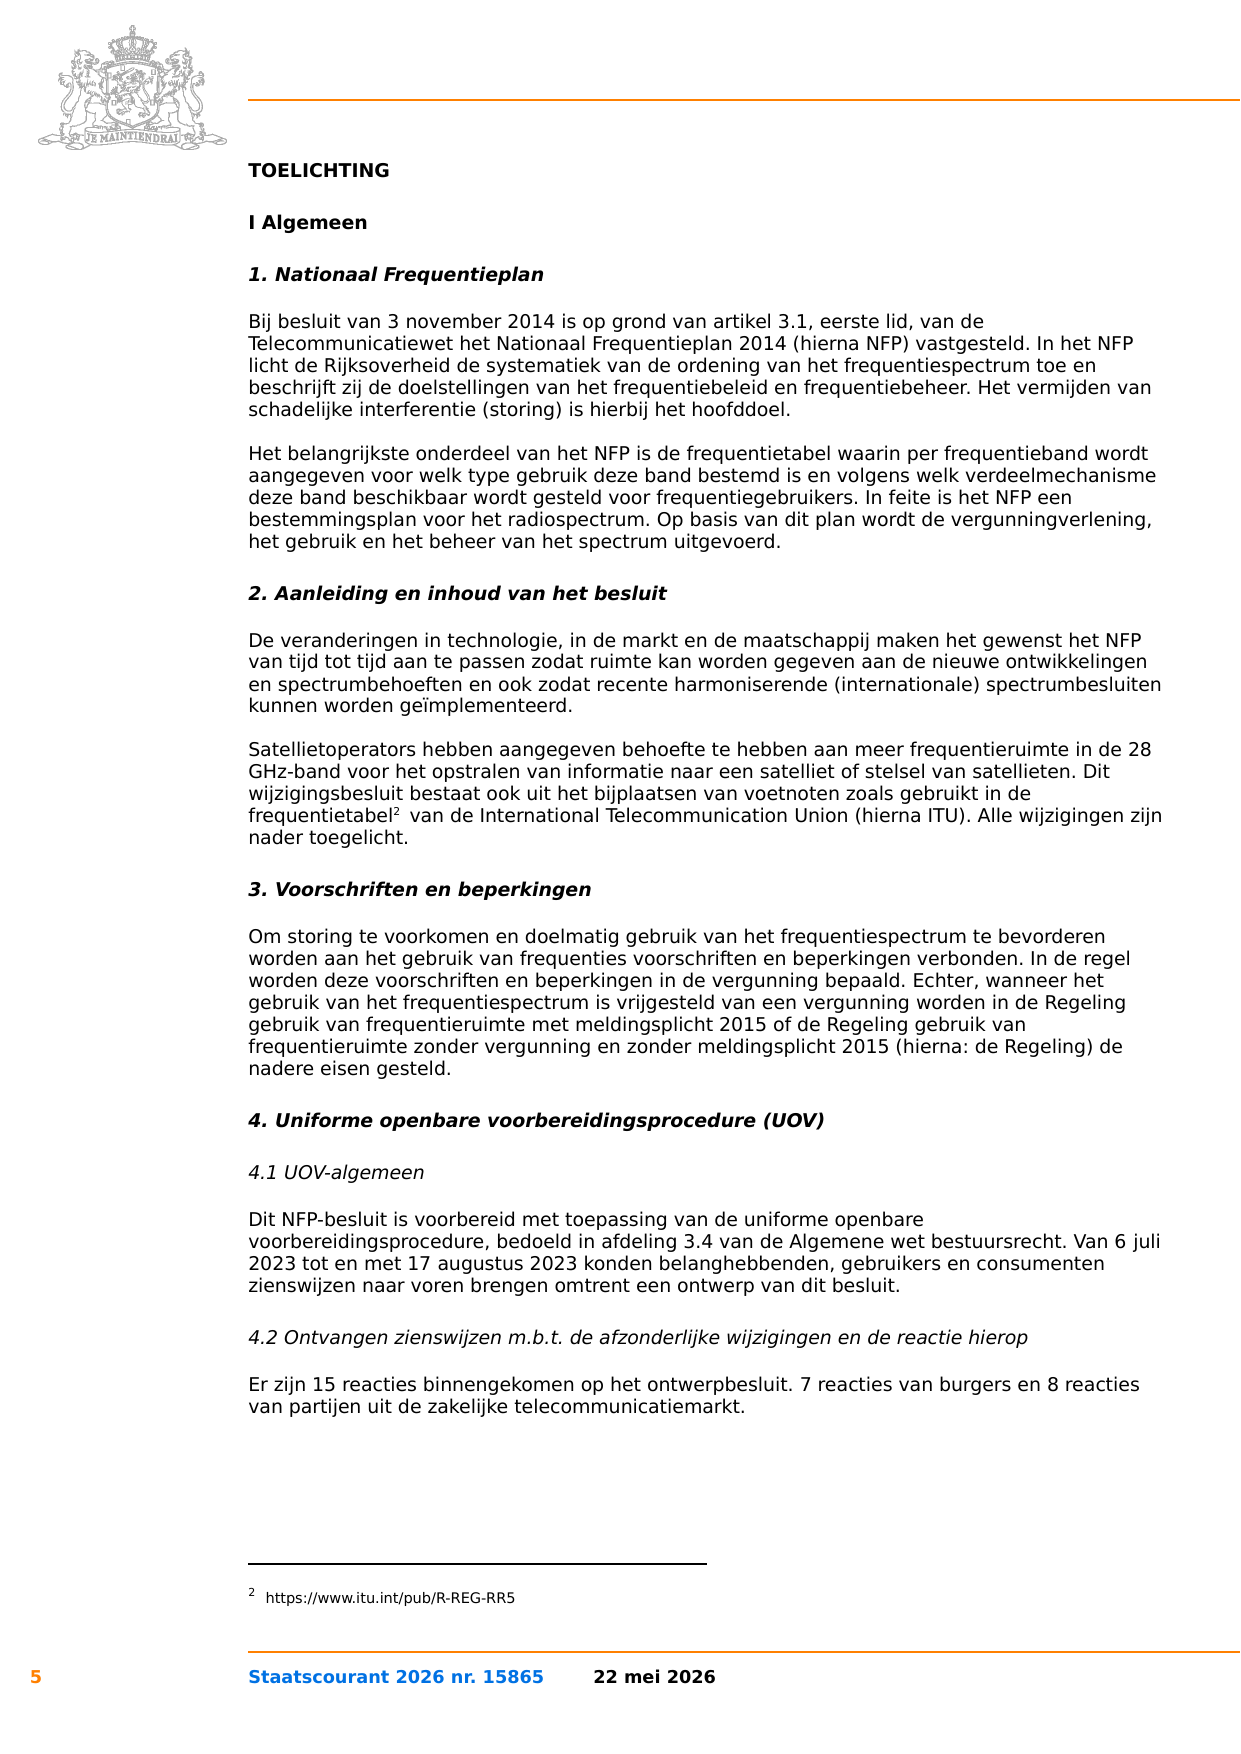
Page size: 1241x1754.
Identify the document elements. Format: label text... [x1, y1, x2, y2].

text Satellietoperators hebben aangegeven behoefte te hebben aan meer frequentieruimte in de 28 GHz-band voor het opstralen van informatie naar een satelliet of stelsel van satellieten. Dit wijzigingsbesluit bestaat ook uit het bijplaatsen van voetnoten zoals gebruikt in de frequentietabel van de International Telecommunication Union (hierna ITU). Alle wijzigingen zijn nader toegelicht. [248, 739, 1163, 849]
picture [38, 25, 227, 150]
subtitle 3. Voorschriften en beperkingen [248, 879, 1163, 901]
subtitle 4. Uniforme openbare voorbereidingsprocedure (UOV) [248, 1110, 1163, 1132]
subtitle TOELICHTING [248, 160, 1163, 182]
subtitle 4.1 UOV-algemeen [248, 1162, 1163, 1184]
text Er zijn 15 reacties binnengekomen op het ontwerpbesluit. 7 reacties van burgers en 8 reacties van partijen uit de zakelijke telecommunicatiemarkt. [248, 1374, 1163, 1418]
text Om storing te voorkomen en doelmatig gebruik van het frequentiespectrum te bevorderen worden aan het gebruik van frequenties voorschriften en beperkingen verbonden. In de regel worden deze voorschriften en beperkingen in de vergunning bepaald. Echter, wanneer het gebruik van het frequentiespectrum is vrijgesteld van een vergunning worden in de Regeling gebruik van frequentieruimte met meldingsplicht 2015 of de Regeling gebruik van frequentieruimte zonder vergunning en zonder meldingsplicht 2015 (hierna: de Regeling) de nadere eisen gesteld. [248, 926, 1163, 1080]
subtitle 4.2 Ontvangen zienswijzen m.b.t. de afzonderlijke wijzigingen en de reactie hierop [248, 1327, 1163, 1349]
subtitle 2. Aanleiding en inhoud van het besluit [248, 582, 1163, 604]
text De veranderingen in technologie, in de markt en de maatschappij maken het gewenst het NFP van tijd tot tijd aan te passen zodat ruimte kan worden gegeven aan de nieuwe ontwikkelingen en spectrumbehoeften en ook zodat recente harmoniserende (internationale) spectrumbesluiten kunnen worden geïmplementeerd. [248, 629, 1163, 717]
text Bij besluit van 3 november 2014 is op grond van artikel 3.1, eerste lid, van de Telecommunicatiewet het Nationaal Frequentieplan 2014 (hierna NFP) vastgesteld. In het NFP licht de Rijksoverheid de systematiek van de ordening van het frequentiespectrum toe en beschrijft zij de doelstellingen van het frequentiebeleid en frequentiebeheer. Het vermijden van schadelijke interferentie (storing) is hierbij het hoofddoel. [248, 311, 1163, 421]
text https://www.itu.int/pub/R-REG-RR5 [248, 1586, 1163, 1608]
subtitle I Algemeen [248, 212, 1163, 234]
text Dit NFP-besluit is voorbereid met toepassing van de uniforme openbare voorbereidingsprocedure, bedoeld in afdeling 3.4 van de Algemene wet bestuursrecht. Van 6 juli 2023 tot en met 17 augustus 2023 konden belanghebbenden, gebruikers en consumenten zienswijzen naar voren brengen omtrent een ontwerp van dit besluit. [248, 1209, 1163, 1297]
text Het belangrijkste onderdeel van het NFP is de frequentietabel waarin per frequentieband wordt aangegeven voor welk type gebruik deze band bestemd is en volgens welk verdeelmechanisme deze band beschikbaar wordt gesteld voor frequentiegebruikers. In feite is het NFP een bestemmingsplan voor het radiospectrum. Op basis van dit plan wordt de vergunningverlening, het gebruik en het beheer van het spectrum uitgevoerd. [248, 443, 1163, 552]
subtitle 1. Nationaal Frequentieplan [248, 264, 1163, 286]
